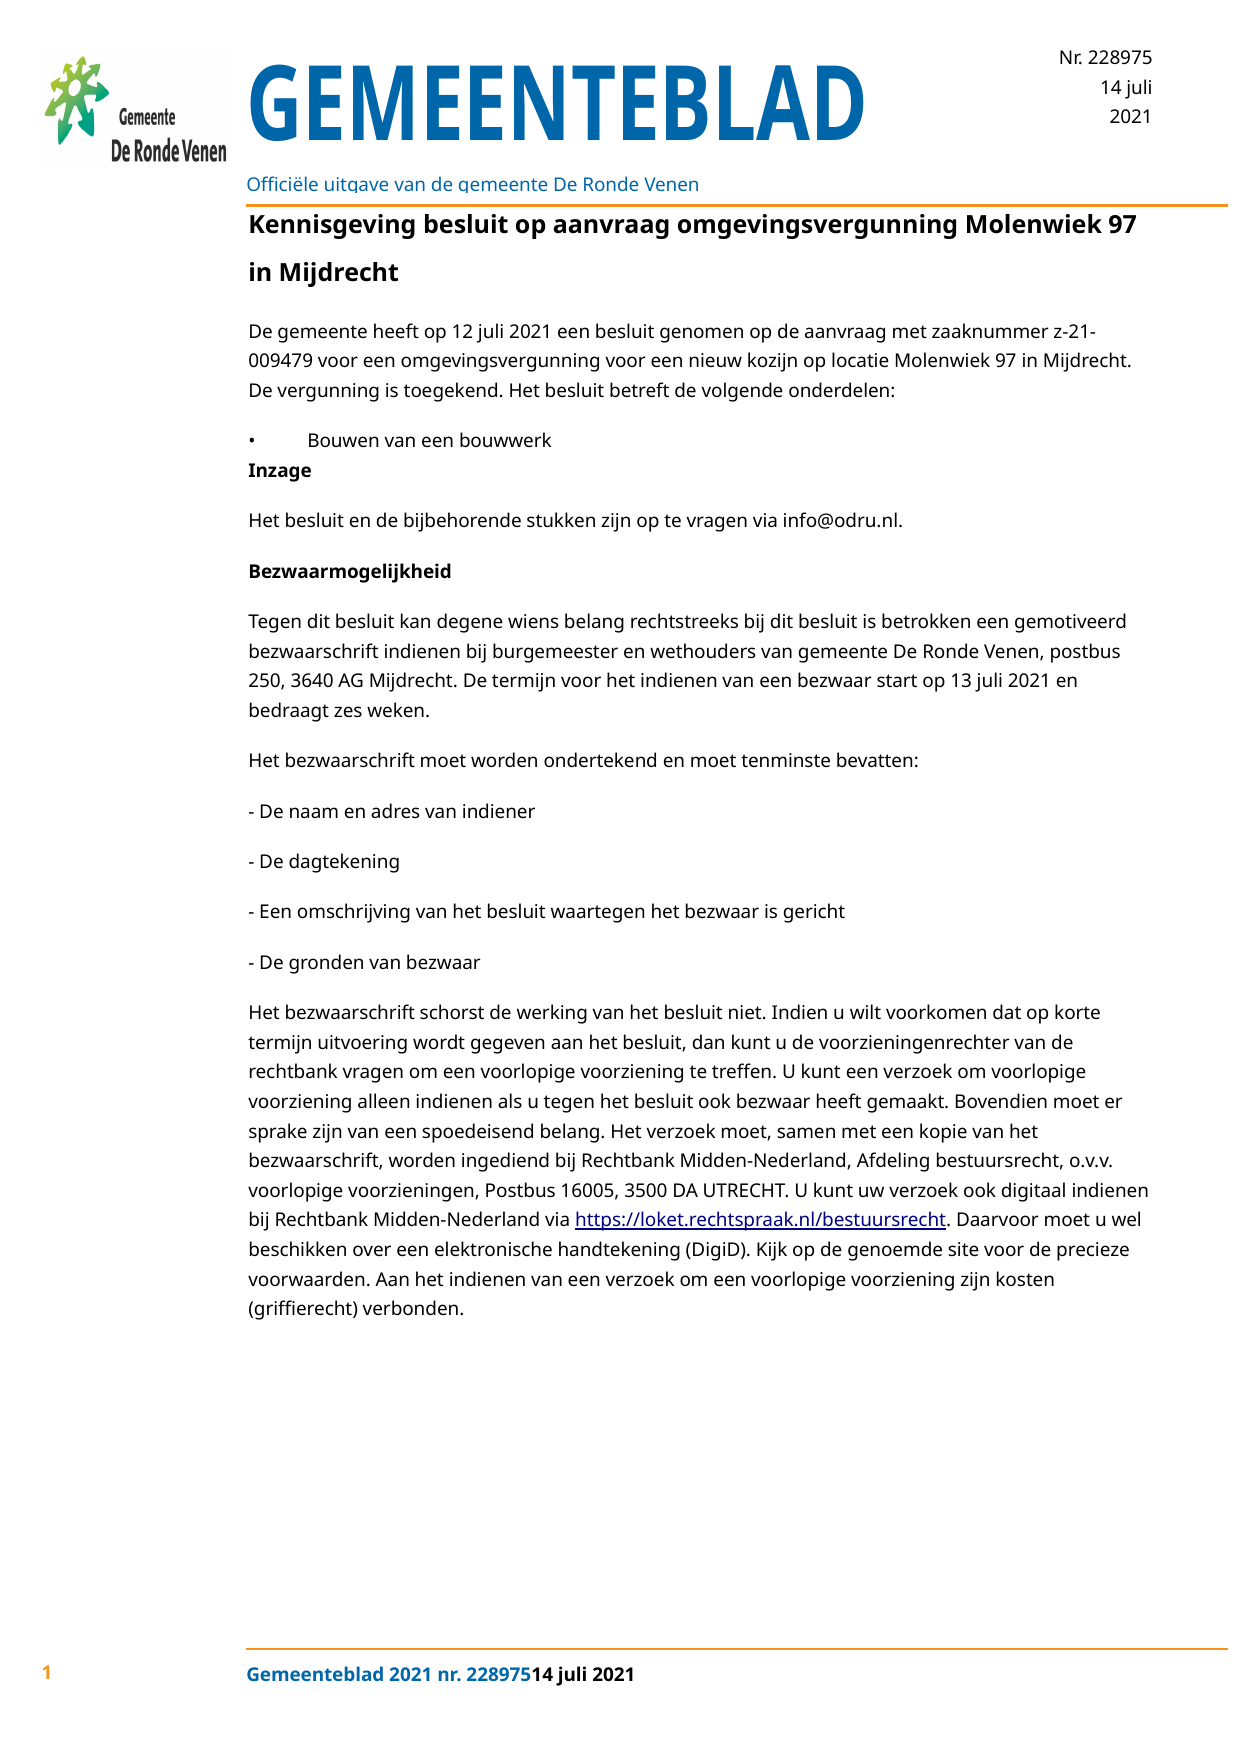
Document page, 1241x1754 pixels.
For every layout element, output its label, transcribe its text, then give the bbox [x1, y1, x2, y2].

text Inzage [248, 457, 1152, 483]
text Bezwaarmogelijkheid [248, 558, 1152, 584]
picture [41, 47, 231, 172]
text Het bezwaarschrift schorst de werking van het besluit niet. Indien u wilt voorkomen dat op korte termijn uitvoering wordt gegeven aan het besluit, dan kunt u de voorzieningenrechter van de rechtbank vragen om een voorlopige voorziening te treffen. U kunt een verzoek om voorlopige voorziening alleen indienen als u tegen het besluit ook bezwaar heeft gemaakt. Bovendien moet er sprake zijn van een spoedeisend belang. Het verzoek moet, samen met een kopie van het bezwaarschrift, worden ingediend bij Rechtbank Midden-Nederland, Afdeling bestuursrecht, o.v.v. voorlopige voorzieningen, Postbus 16005, 3500 DA UTRECHT. U kunt uw verzoek ook digitaal indienen bij Rechtbank Midden-Nederland via https://loket.rechtspraak.nl/bestuursrecht. Daarvoor moet u wel beschikken over een elektronische handtekening (DigiD). Kijk op de genoemde site voor de precieze voorwaarden. Aan het indienen van een verzoek om een voorlopige voorziening zijn kosten (griffierecht) verbonden. [248, 999, 1152, 1321]
text - De gronden van bezwaar [248, 949, 1152, 975]
text De gemeente heeft op 12 juli 2021 een besluit genomen op de aanvraag met zaaknummer z-21-009479 voor een omgevingsvergunning voor een nieuw kozijn op locatie Molenwiek 97 in Mijdrecht. De vergunning is toegekend. Het besluit betreft de volgende onderdelen: [248, 318, 1152, 403]
text Kennisgeving besluit op aanvraag omgevingsvergunning Molenwiek 97 in Mijdrecht [248, 207, 1152, 288]
list Bouwen van een bouwwerk [248, 427, 1152, 453]
text - De dagtekening [248, 848, 1152, 874]
text - De naam en adres van indiener [248, 798, 1152, 824]
text Het bezwaarschrift moet worden ondertekend en moet tenminste bevatten: [248, 747, 1152, 773]
text - Een omschrijving van het besluit waartegen het bezwaar is gericht [248, 899, 1152, 924]
text Het besluit en de bijbehorende stukken zijn op te vragen via info@odru.nl. [248, 507, 1152, 533]
text Tegen dit besluit kan degene wiens belang rechtstreeks bij dit besluit is betrokken een gemotiveerd bezwaarschrift indienen bij burgemeester en wethouders van gemeente De Ronde Venen, postbus 250, 3640 AG Mijdrecht. De termijn voor het indienen van een bezwaar start op 13 juli 2021 en bedraagt zes weken. [248, 608, 1152, 723]
